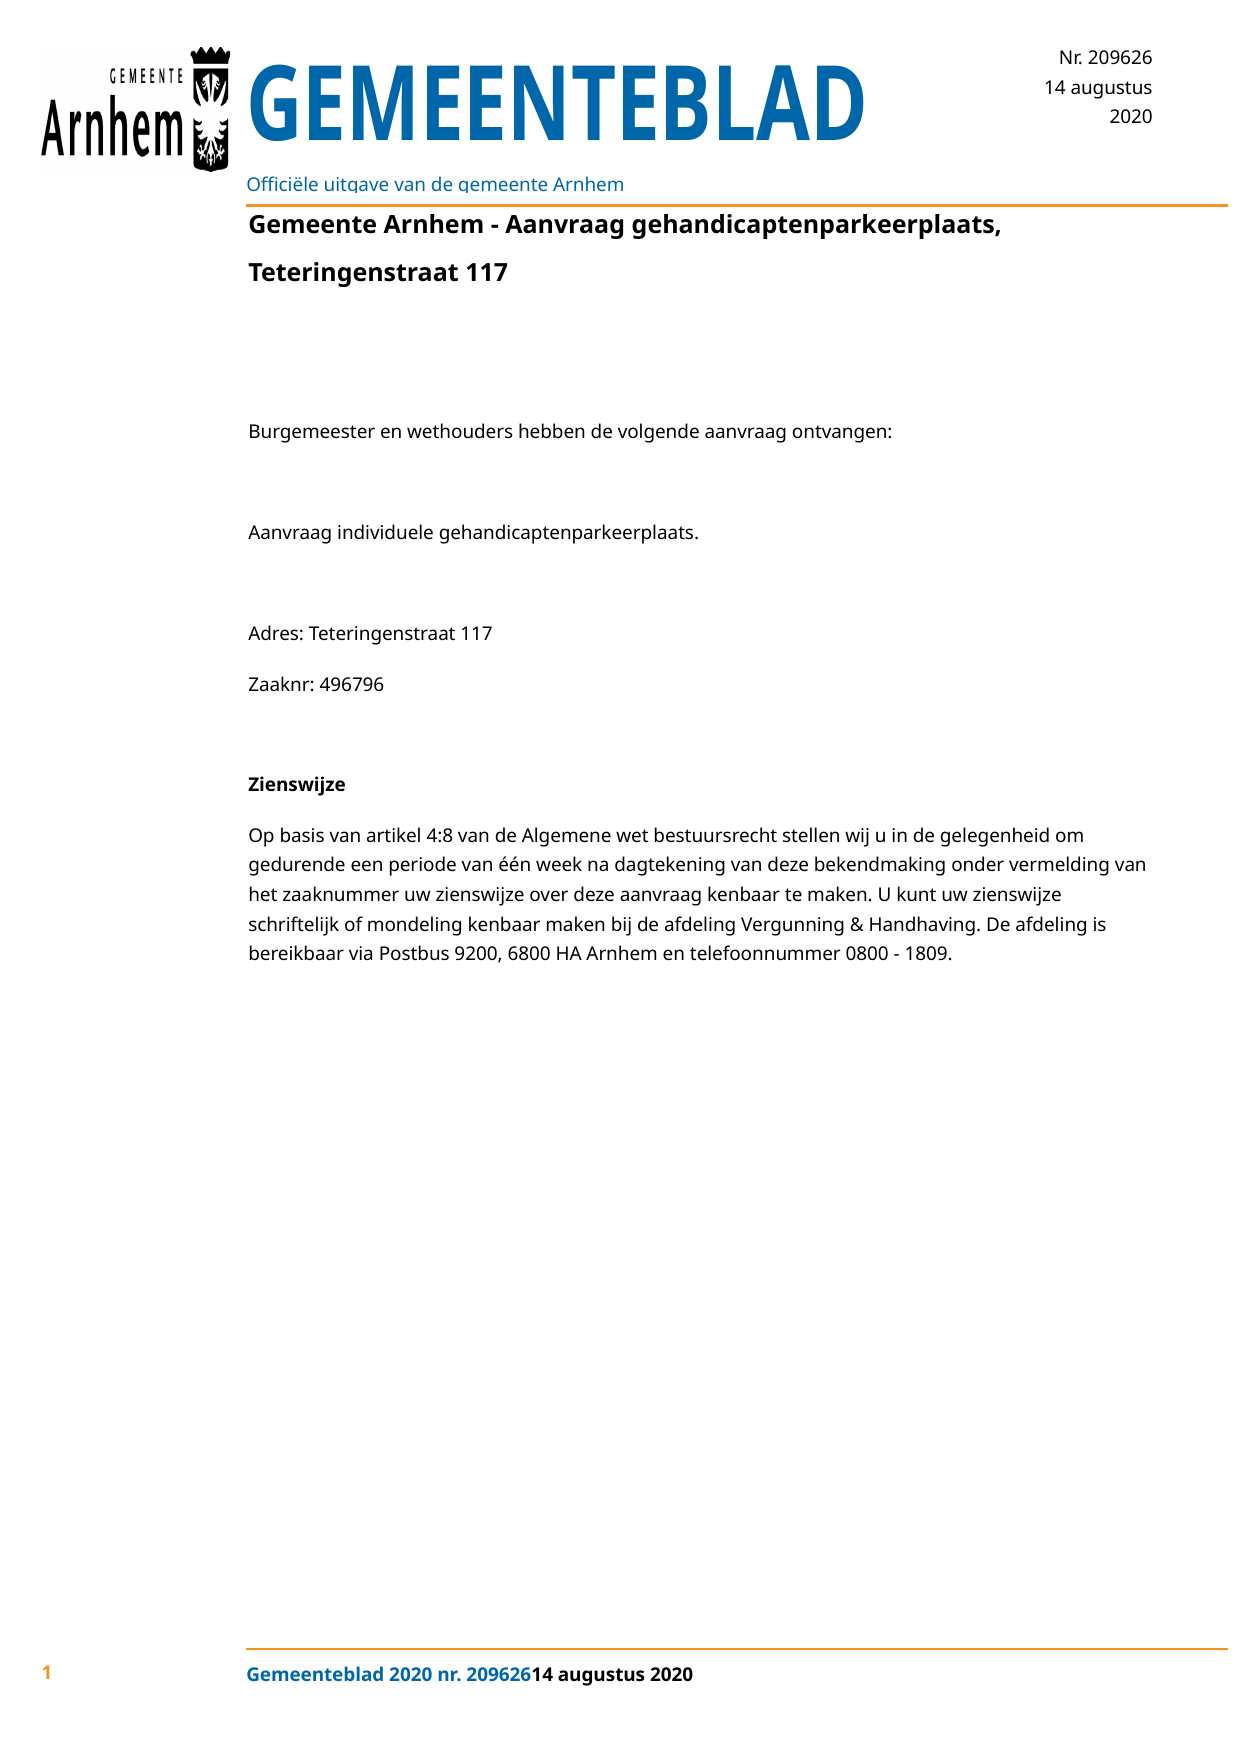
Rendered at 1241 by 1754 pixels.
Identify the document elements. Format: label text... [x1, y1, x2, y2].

text Gemeente Arnhem - Aanvraag gehandicaptenparkeerplaats, Teteringenstraat 117 [248, 207, 1152, 288]
text Aanvraag individuele gehandicaptenparkeerplaats. [248, 519, 1152, 545]
text Adres: Teteringenstraat 117 [248, 620, 1152, 646]
text Zaaknr: 496796 [248, 671, 1152, 697]
text Op basis van artikel 4:8 van de Algemene wet bestuursrecht stellen wij u in de gelegenheid om gedurende een periode van één week na dagtekening van deze bekendmaking onder vermelding van het zaaknummer uw zienswijze over deze aanvraag kenbaar te maken. U kunt uw zienswijze schriftelijk of mondeling kenbaar maken bij de afdeling Vergunning & Handhaving. De afdeling is bereikbaar via Postbus 9200, 6800 HA Arnhem en telefoonnummer 0800 - 1809. [248, 822, 1152, 966]
text Burgemeester en wethouders hebben de volgende aanvraag ontvangen: [248, 419, 1152, 444]
text Zienswijze [248, 772, 1152, 797]
picture [41, 47, 231, 172]
